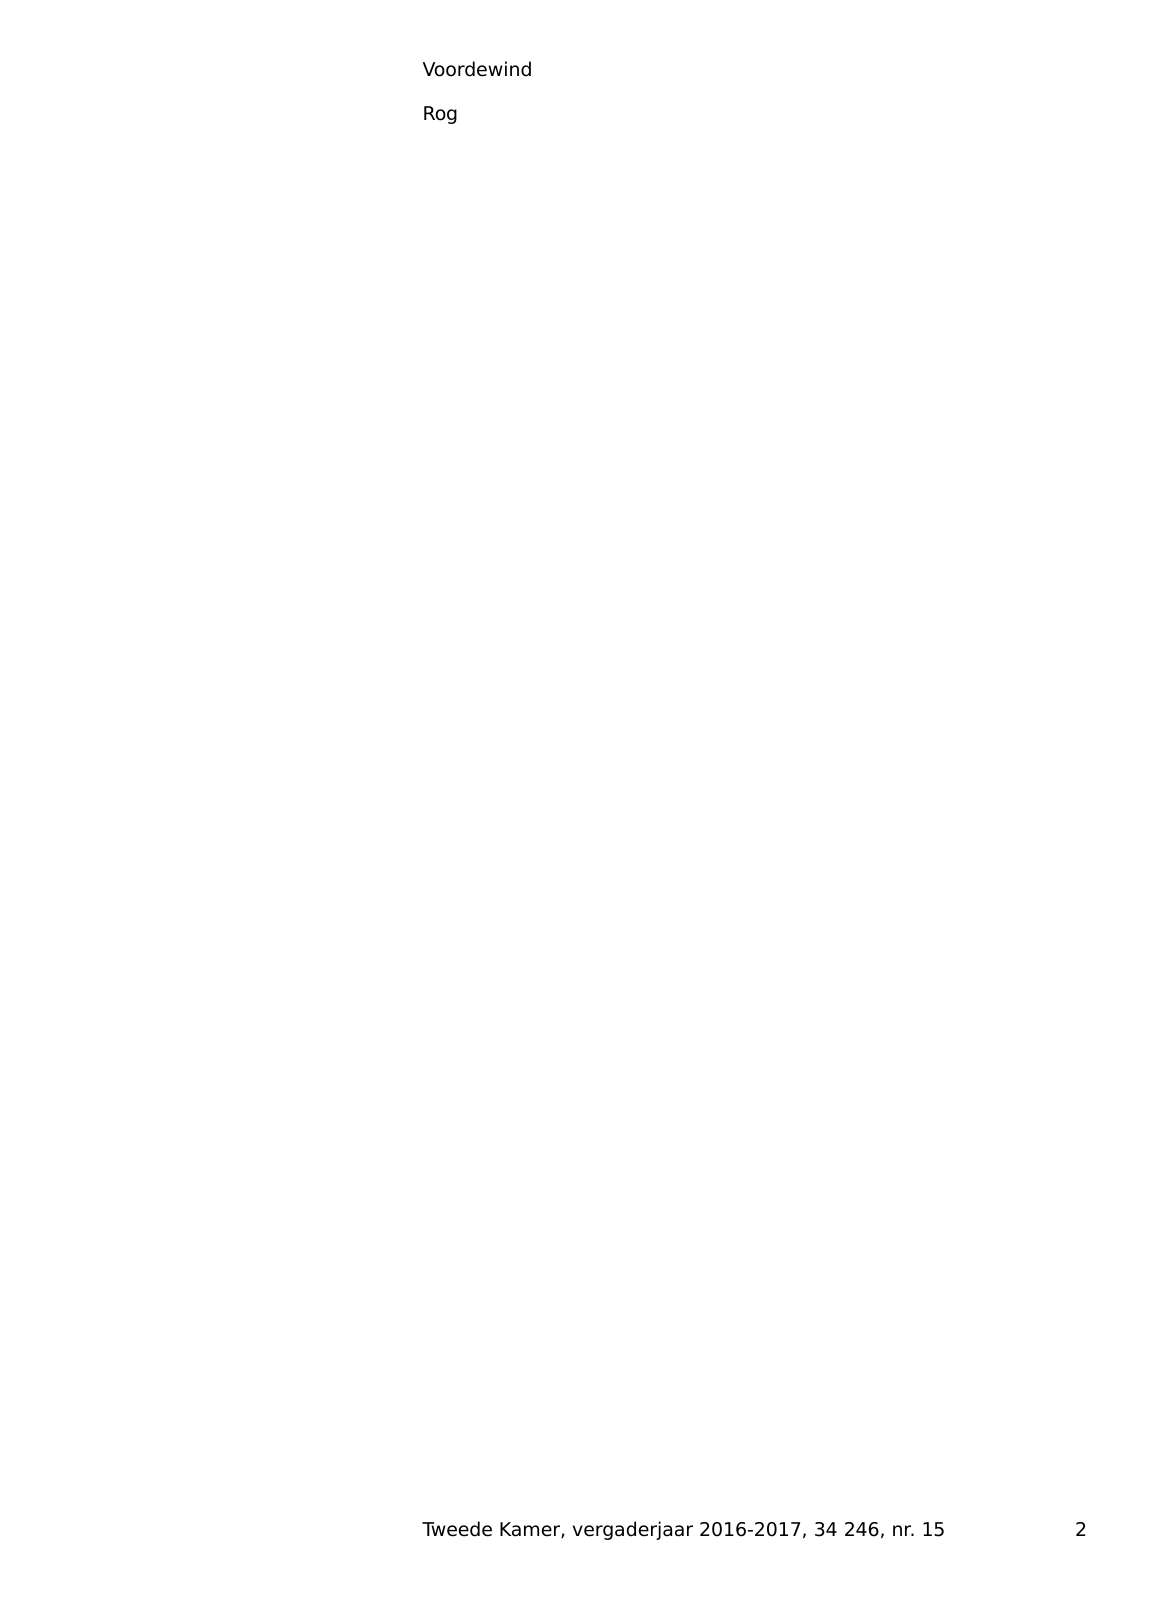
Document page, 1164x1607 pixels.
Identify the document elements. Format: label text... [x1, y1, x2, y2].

text Voordewind Rog [422, 59, 1087, 125]
